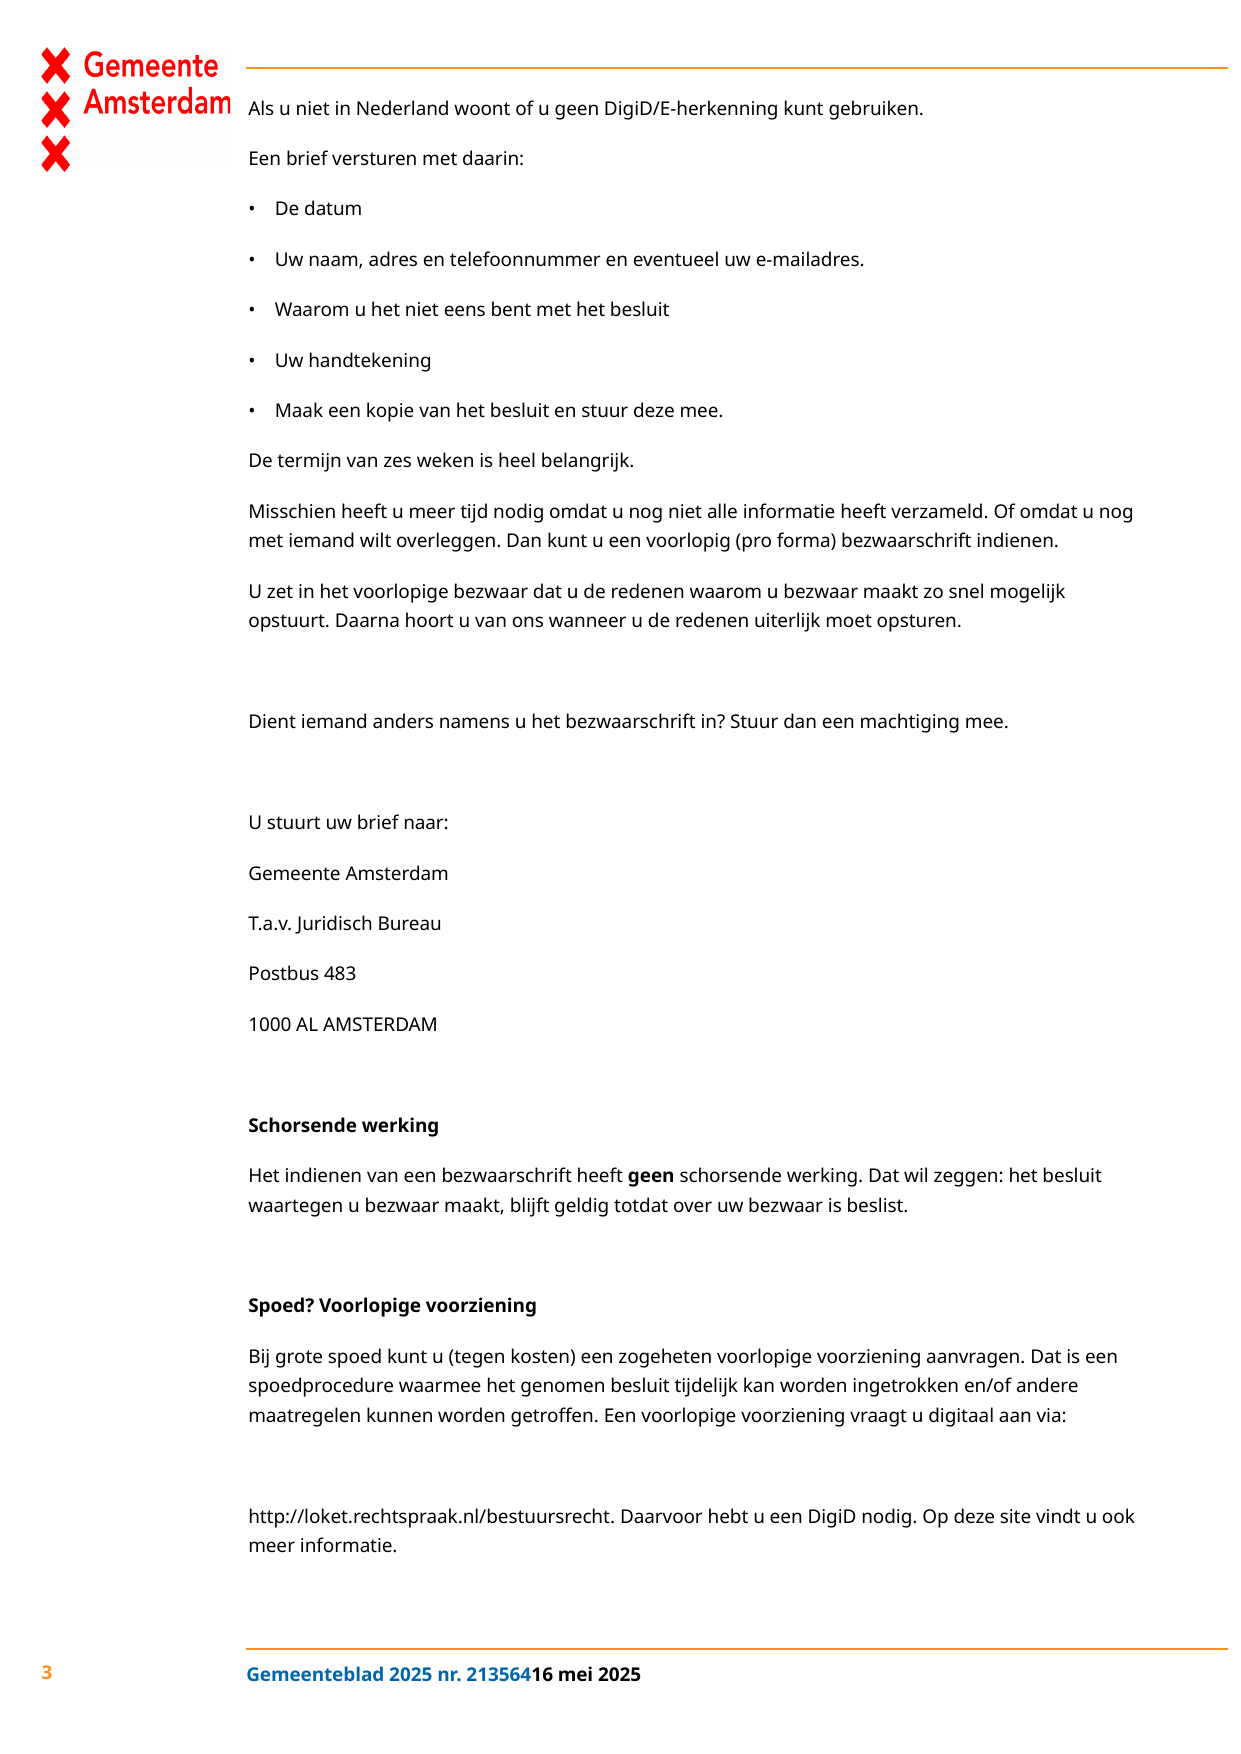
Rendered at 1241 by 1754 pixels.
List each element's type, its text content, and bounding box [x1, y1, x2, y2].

text • Waarom u het niet eens bent met het besluit [248, 296, 1152, 322]
text U zet in het voorlopige bezwaar dat u de redenen waarom u bezwaar maakt zo snel mogelijk opstuurt. Daarna hoort u van ons wanneer u de redenen uiterlijk moet opsturen. [248, 578, 1152, 633]
text U stuurt uw brief naar: [248, 809, 1152, 835]
text De termijn van zes weken is heel belangrijk. [248, 448, 1152, 473]
text Bij grote spoed kunt u (tegen kosten) een zogeheten voorlopige voorziening aanvragen. Dat is een spoedprocedure waarmee het genomen besluit tijdelijk kan worden ingetrokken en/of andere maatregelen kunnen worden getroffen. Een voorlopige voorziening vraagt u digitaal aan via: [248, 1343, 1152, 1428]
picture [41, 47, 231, 172]
text T.a.v. Juridisch Bureau [248, 910, 1152, 936]
text • Uw handtekening [248, 347, 1152, 373]
text Als u niet in Nederland woont of u geen DigiD/E-herkenning kunt gebruiken. [248, 95, 1152, 121]
text Misschien heeft u meer tijd nodig omdat u nog niet alle informatie heeft verzameld. Of omdat u nog met iemand wilt overleggen. Dan kunt u een voorlopig (pro forma) bezwaarschrift indienen. [248, 498, 1152, 553]
text Spoed? Voorlopige voorziening [248, 1293, 1152, 1318]
text • Uw naam, adres en telefoonnummer en eventueel uw e-mailadres. [248, 246, 1152, 272]
text 1000 AL AMSTERDAM [248, 1011, 1152, 1037]
text http://loket.rechtspraak.nl/bestuursrecht. Daarvoor hebt u een DigiD nodig. Op deze site vindt u ook meer informatie. [248, 1503, 1152, 1558]
text Een brief versturen met daarin: [248, 145, 1152, 171]
text Gemeente Amsterdam [248, 860, 1152, 886]
text Schorsende werking [248, 1112, 1152, 1138]
text Dient iemand anders namens u het bezwaarschrift in? Stuur dan een machtiging mee. [248, 708, 1152, 734]
text Het indienen van een bezwaarschrift heeft geen schorsende werking. Dat wil zeggen: het besluit waartegen u bezwaar maakt, blijft geldig totdat over uw bezwaar is beslist. [248, 1162, 1152, 1218]
text • Maak een kopie van het besluit en stuur deze mee. [248, 397, 1152, 423]
text • De datum [248, 196, 1152, 221]
text Postbus 483 [248, 961, 1152, 986]
